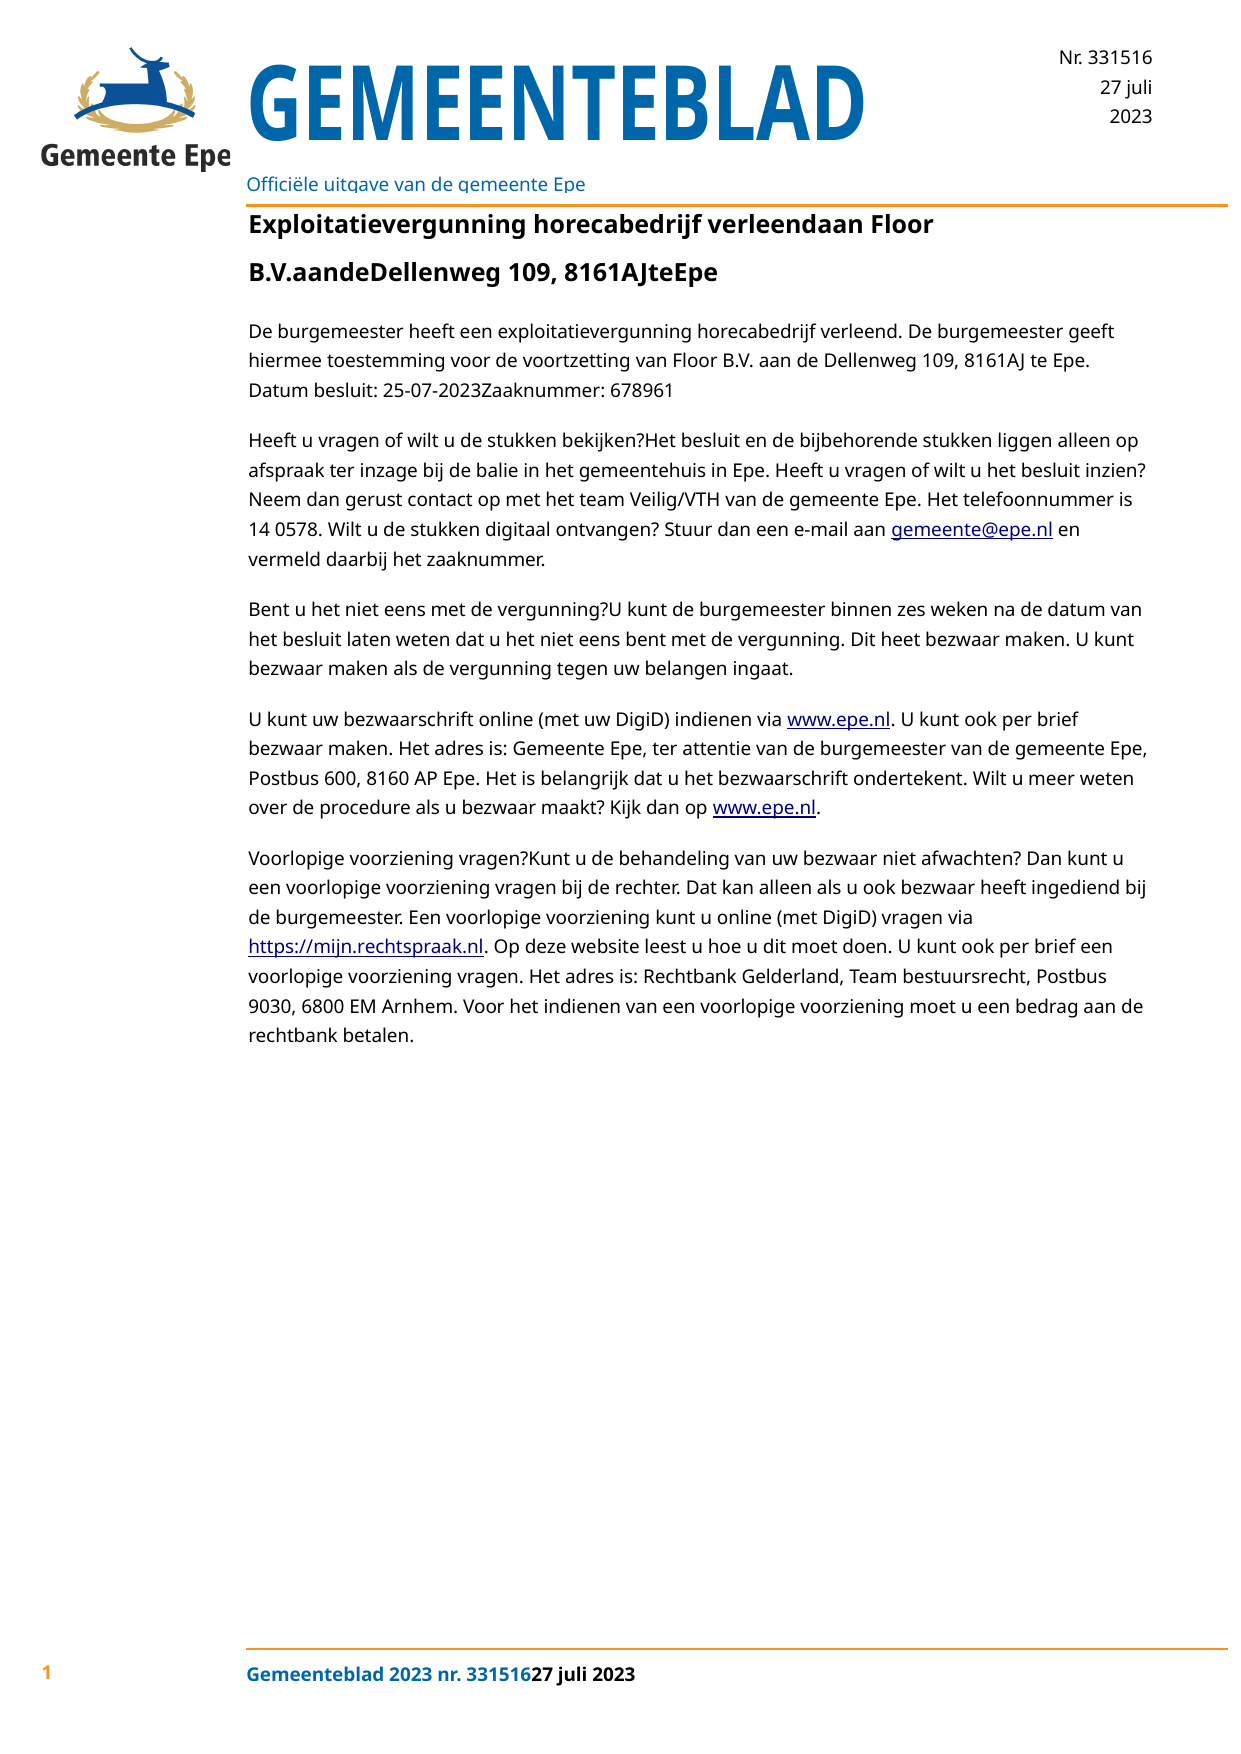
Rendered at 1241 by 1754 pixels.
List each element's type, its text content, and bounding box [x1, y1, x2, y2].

text U kunt uw bezwaarschrift online (met uw DigiD) indienen via www.epe.nl. U kunt ook per brief bezwaar maken. Het adres is: Gemeente Epe, ter attentie van de burgemeester van de gemeente Epe, Postbus 600, 8160 AP Epe. Het is belangrijk dat u het bezwaarschrift ondertekent. Wilt u meer weten over de procedure als u bezwaar maakt? Kijk dan op www.epe.nl. [248, 706, 1152, 820]
picture [41, 47, 231, 172]
text Bent u het niet eens met de vergunning?U kunt de burgemeester binnen zes weken na de datum van het besluit laten weten dat u het niet eens bent met de vergunning. Dit heet bezwaar maken. U kunt bezwaar maken als de vergunning tegen uw belangen ingaat. [248, 596, 1152, 681]
text Voorlopige voorziening vragen?Kunt u de behandeling van uw bezwaar niet afwachten? Dan kunt u een voorlopige voorziening vragen bij de rechter. Dat kan alleen als u ook bezwaar heeft ingediend bij de burgemeester. Een voorlopige voorziening kunt u online (met DigiD) vragen via https://mijn.rechtspraak.nl. Op deze website leest u hoe u dit moet doen. U kunt ook per brief een voorlopige voorziening vragen. Het adres is: Rechtbank Gelderland, Team bestuursrecht, Postbus 9030, 6800 EM Arnhem. Voor het indienen van een voorlopige voorziening moet u een bedrag aan de rechtbank betalen. [248, 845, 1152, 1048]
text Heeft u vragen of wilt u de stukken bekijken?Het besluit en de bijbehorende stukken liggen alleen op afspraak ter inzage bij de balie in het gemeentehuis in Epe. Heeft u vragen of wilt u het besluit inzien? Neem dan gerust contact op met het team Veilig/VTH van de gemeente Epe. Het telefoonnummer is 14 0578. Wilt u de stukken digitaal ontvangen? Stuur dan een e-mail aan gemeente@epe.nl en vermeld daarbij het zaaknummer. [248, 427, 1152, 572]
text De burgemeester heeft een exploitatievergunning horecabedrijf verleend. De burgemeester geeft hiermee toestemming voor de voortzetting van Floor B.V. aan de Dellenweg 109, 8161AJ te Epe. Datum besluit: 25-07-2023Zaaknummer: 678961 [248, 318, 1152, 403]
text Exploitatievergunning horecabedrijf verleendaan Floor B.V.aandeDellenweg 109, 8161AJteEpe [248, 207, 1152, 288]
